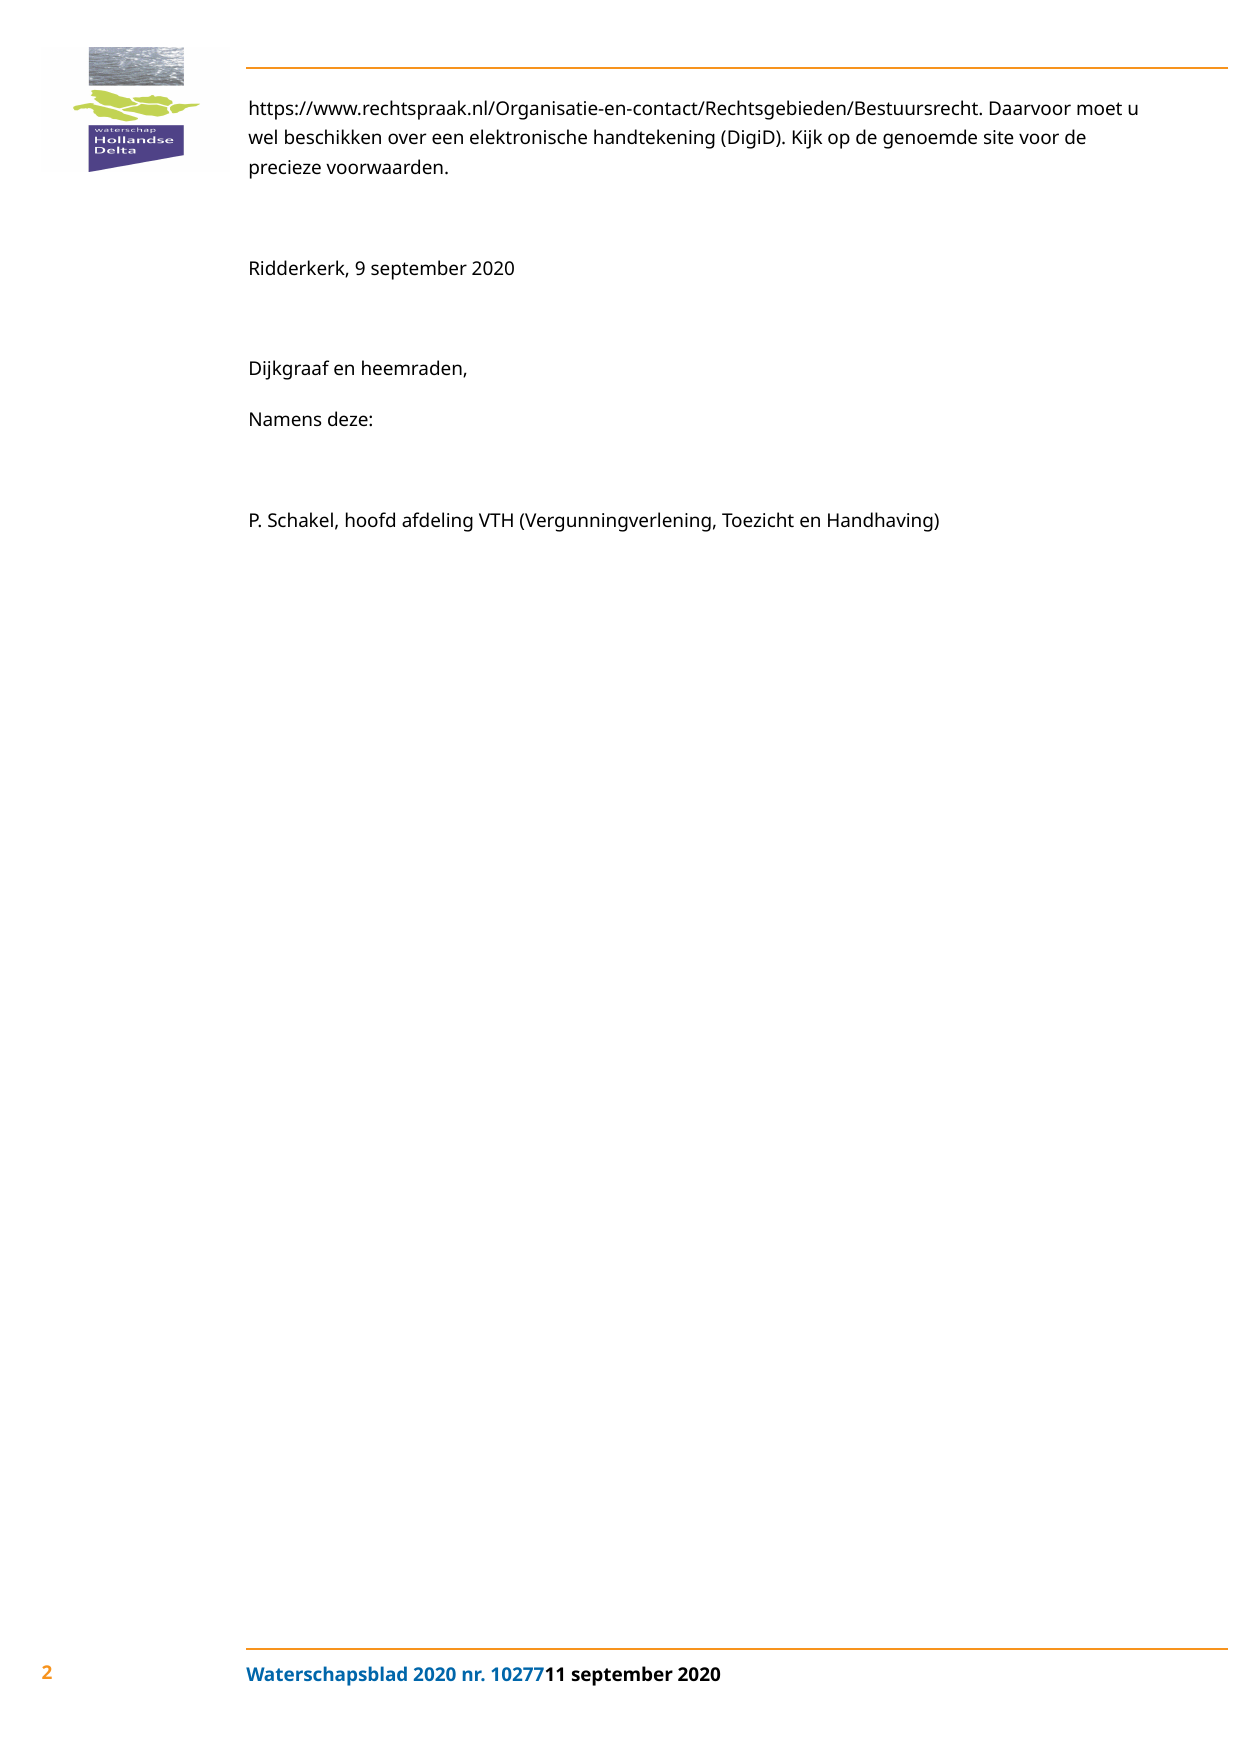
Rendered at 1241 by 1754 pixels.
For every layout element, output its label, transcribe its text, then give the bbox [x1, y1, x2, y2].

text https://www.rechtspraak.nl/Organisatie-en-contact/Rechtsgebieden/Bestuursrecht. Daarvoor moet u wel beschikken over een elektronische handtekening (DigiD). Kijk op de genoemde site voor de precieze voorwaarden. [248, 95, 1152, 180]
text Namens deze: [248, 406, 1152, 432]
text P. Schakel, hoofd afdeling VTH (Vergunningverlening, Toezicht en Handhaving) [248, 507, 1152, 533]
picture [41, 47, 231, 172]
text Dijkgraaf en heemraden, [248, 356, 1152, 381]
text Ridderkerk, 9 september 2020 [248, 255, 1152, 281]
